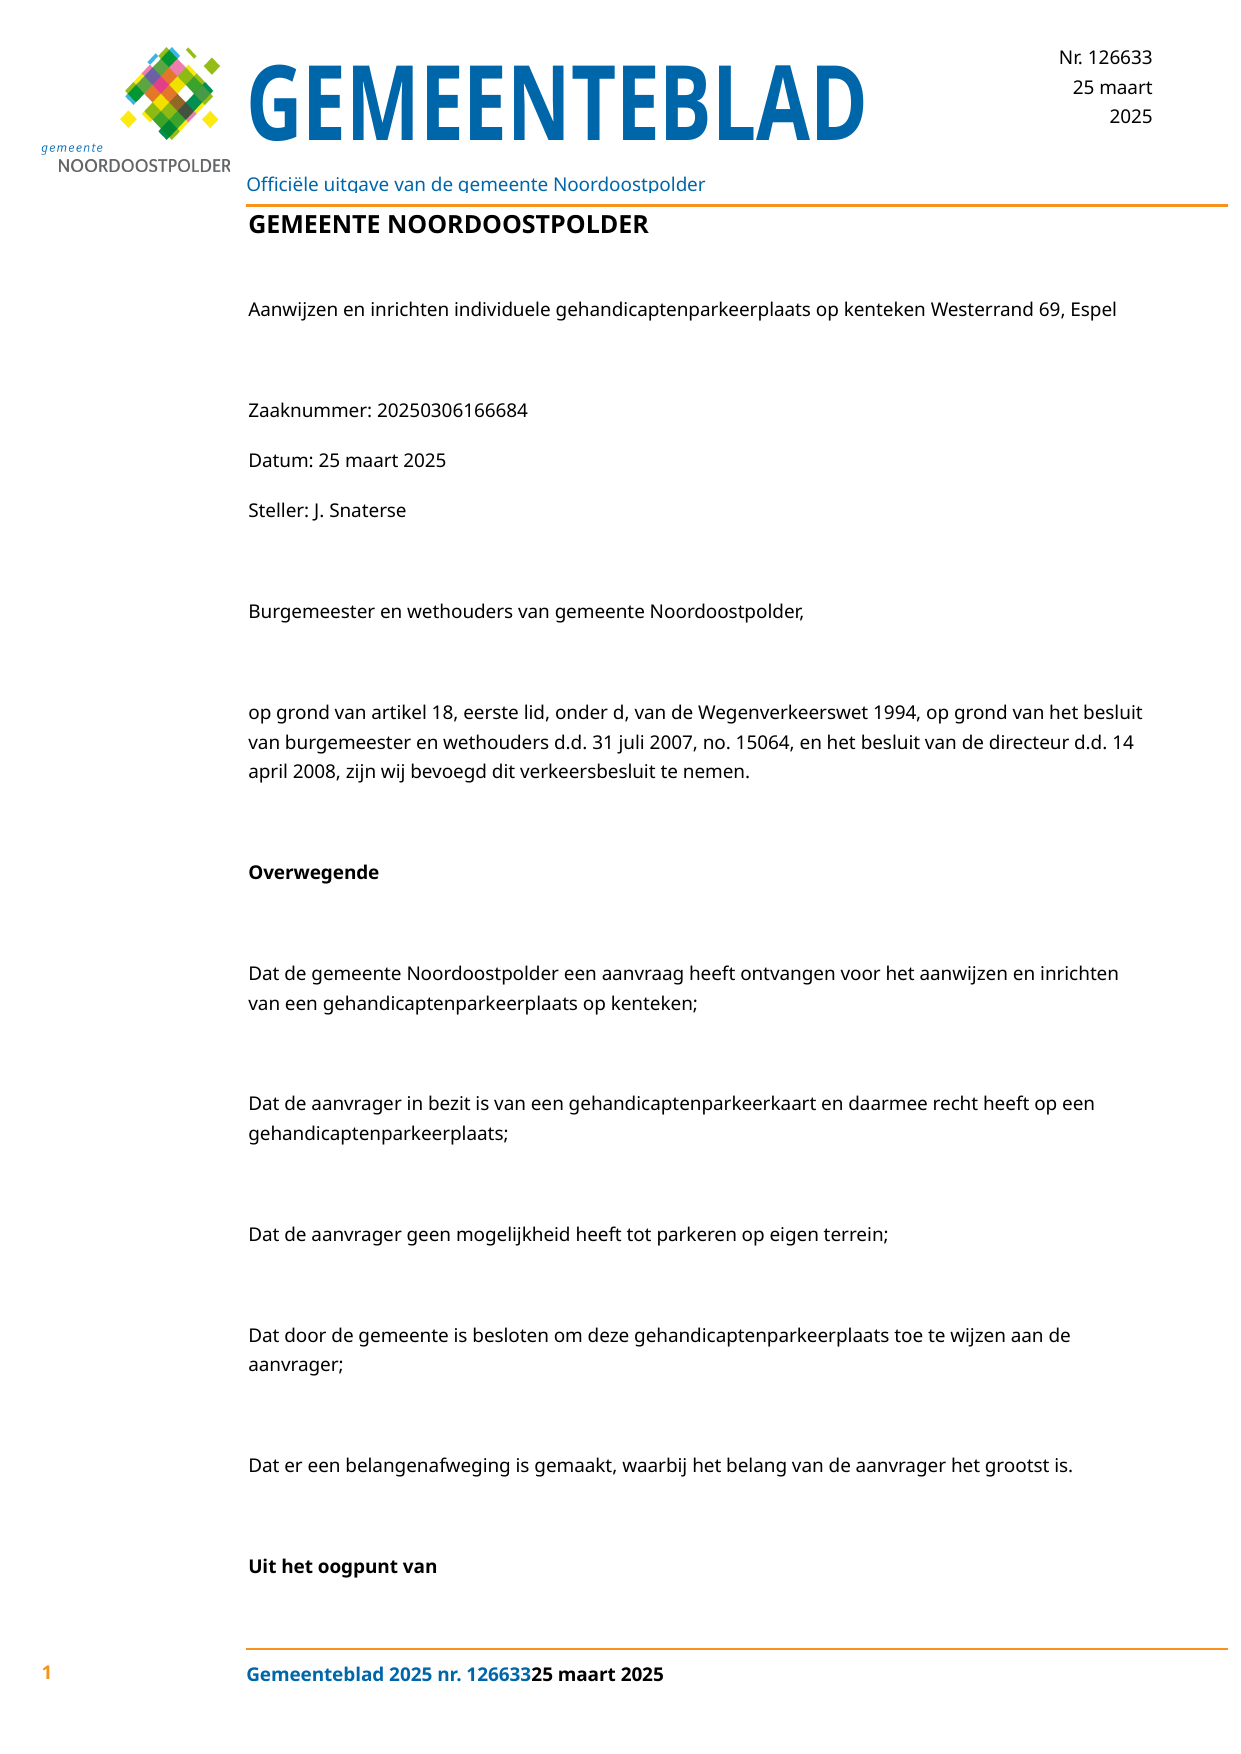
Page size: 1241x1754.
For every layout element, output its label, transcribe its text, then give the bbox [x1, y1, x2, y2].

text Aanwijzen en inrichten individuele gehandicaptenparkeerplaats op kenteken Westerrand 69, Espel [248, 296, 1152, 322]
text Dat door de gemeente is besloten om deze gehandicaptenparkeerplaats toe te wijzen aan de aanvrager; [248, 1322, 1152, 1377]
text Steller: J. Snaterse [248, 498, 1152, 523]
text op grond van artikel 18, eerste lid, onder d, van de Wegenverkeerswet 1994, op grond van het besluit van burgemeester en wethouders d.d. 31 juli 2007, no. 15064, en het besluit van de directeur d.d. 14 april 2008, zijn wij bevoegd dit verkeersbesluit te nemen. [248, 699, 1152, 784]
text Dat de gemeente Noordoostpolder een aanvraag heeft ontvangen voor het aanwijzen en inrichten van een gehandicaptenparkeerplaats op kenteken; [248, 960, 1152, 1016]
text Uit het oogpunt van [248, 1553, 1152, 1579]
text Dat de aanvrager in bezit is van een gehandicaptenparkeerkaart en daarmee recht heeft op een gehandicaptenparkeerplaats; [248, 1091, 1152, 1146]
text Overwegende [248, 859, 1152, 885]
text Datum: 25 maart 2025 [248, 447, 1152, 473]
text Zaaknummer: 20250306166684 [248, 397, 1152, 423]
picture [41, 47, 231, 172]
text Dat er een belangenafweging is gemaakt, waarbij het belang van de aanvrager het grootst is. [248, 1452, 1152, 1478]
text GEMEENTE NOORDOOSTPOLDER [248, 207, 1152, 241]
text Burgemeester en wethouders van gemeente Noordoostpolder, [248, 598, 1152, 624]
text Dat de aanvrager geen mogelijkheid heeft tot parkeren op eigen terrein; [248, 1221, 1152, 1247]
